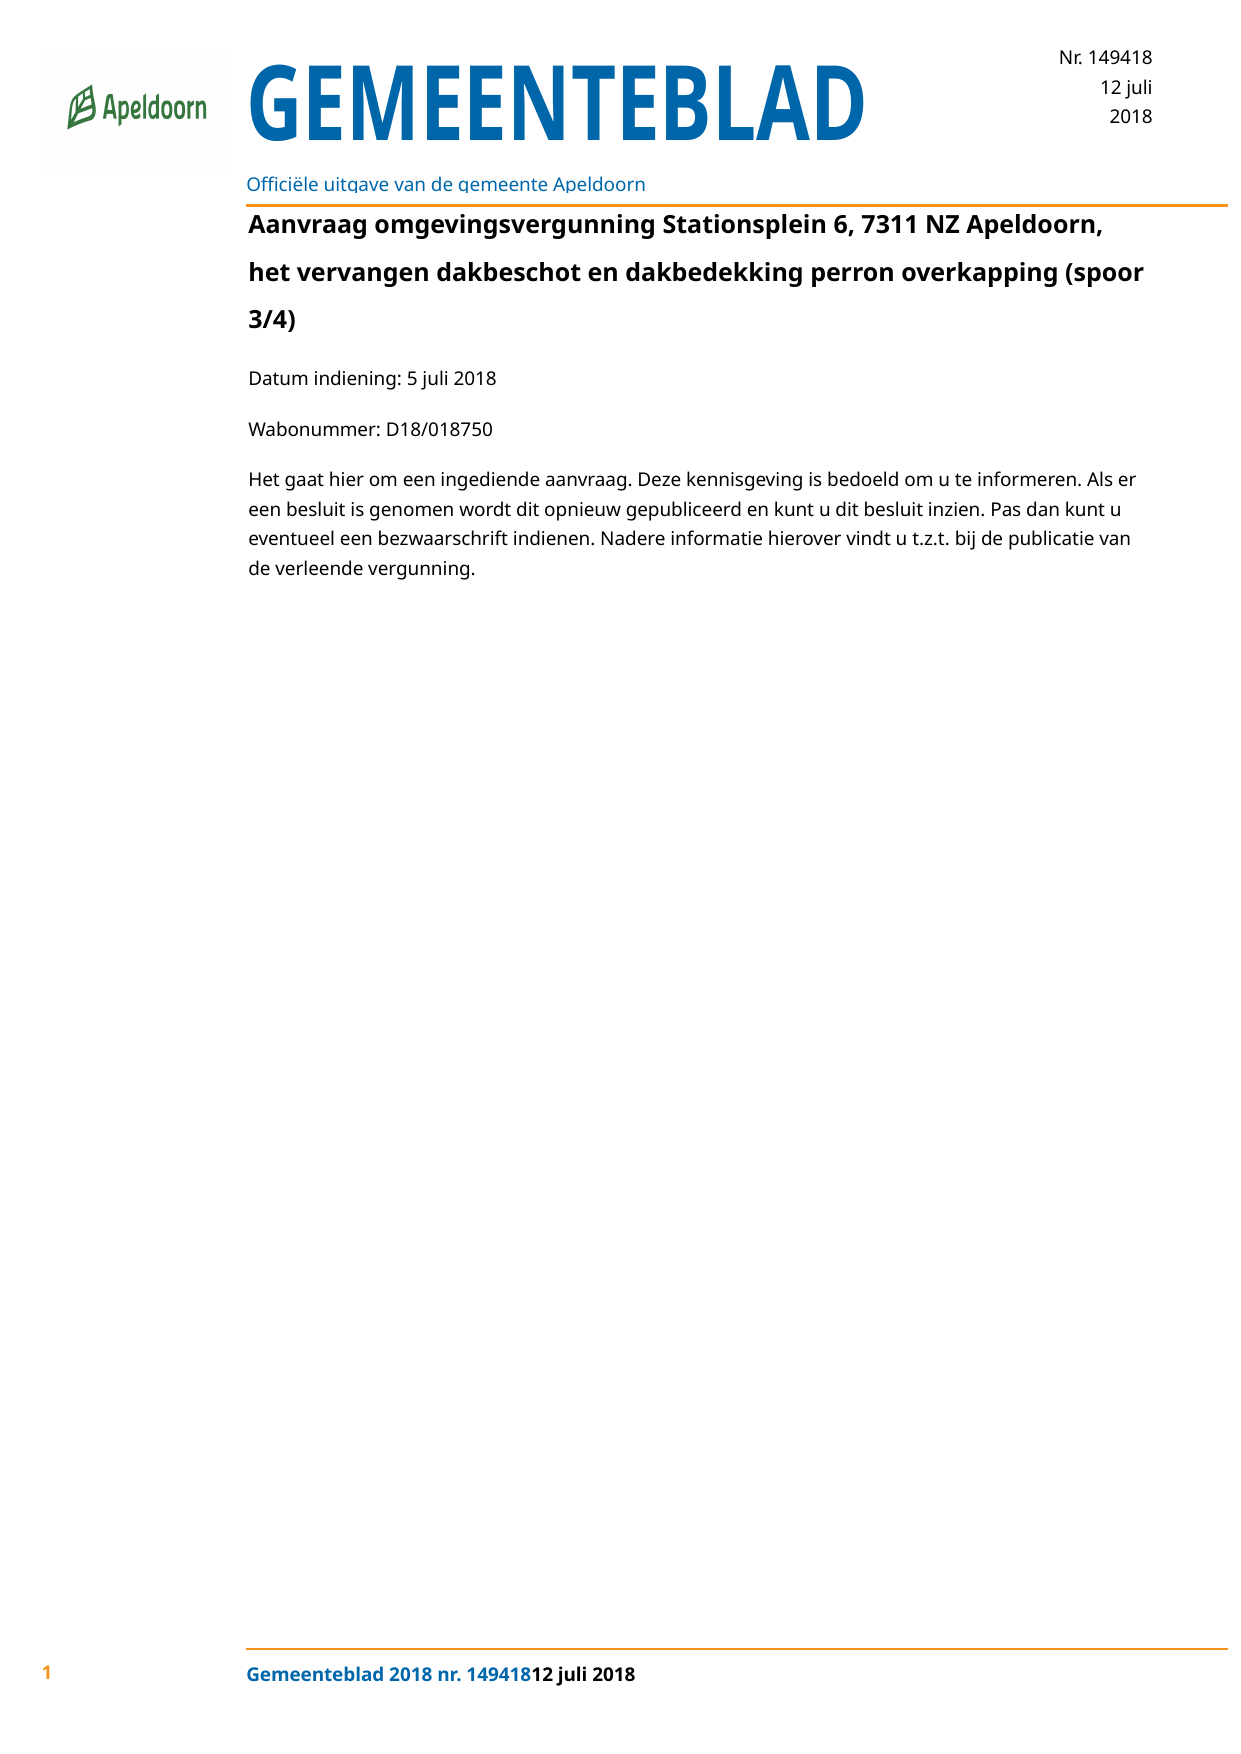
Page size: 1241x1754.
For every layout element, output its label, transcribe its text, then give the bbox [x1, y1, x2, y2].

picture [41, 47, 231, 172]
text Datum indiening: 5 juli 2018 [248, 366, 1152, 391]
text Het gaat hier om een ingediende aanvraag. Deze kennisgeving is bedoeld om u te informeren. Als er een besluit is genomen wordt dit opnieuw gepubliceerd en kunt u dit besluit inzien. Pas dan kunt u eventueel een bezwaarschrift indienen. Nadere informatie hierover vindt u t.z.t. bij de publicatie van de verleende vergunning. [248, 466, 1152, 581]
text Wabonummer: D18/018750 [248, 416, 1152, 442]
text Aanvraag omgevingsvergunning Stationsplein 6, 7311 NZ Apeldoorn, het vervangen dakbeschot en dakbedekking perron overkapping (spoor 3/4) [248, 207, 1152, 336]
